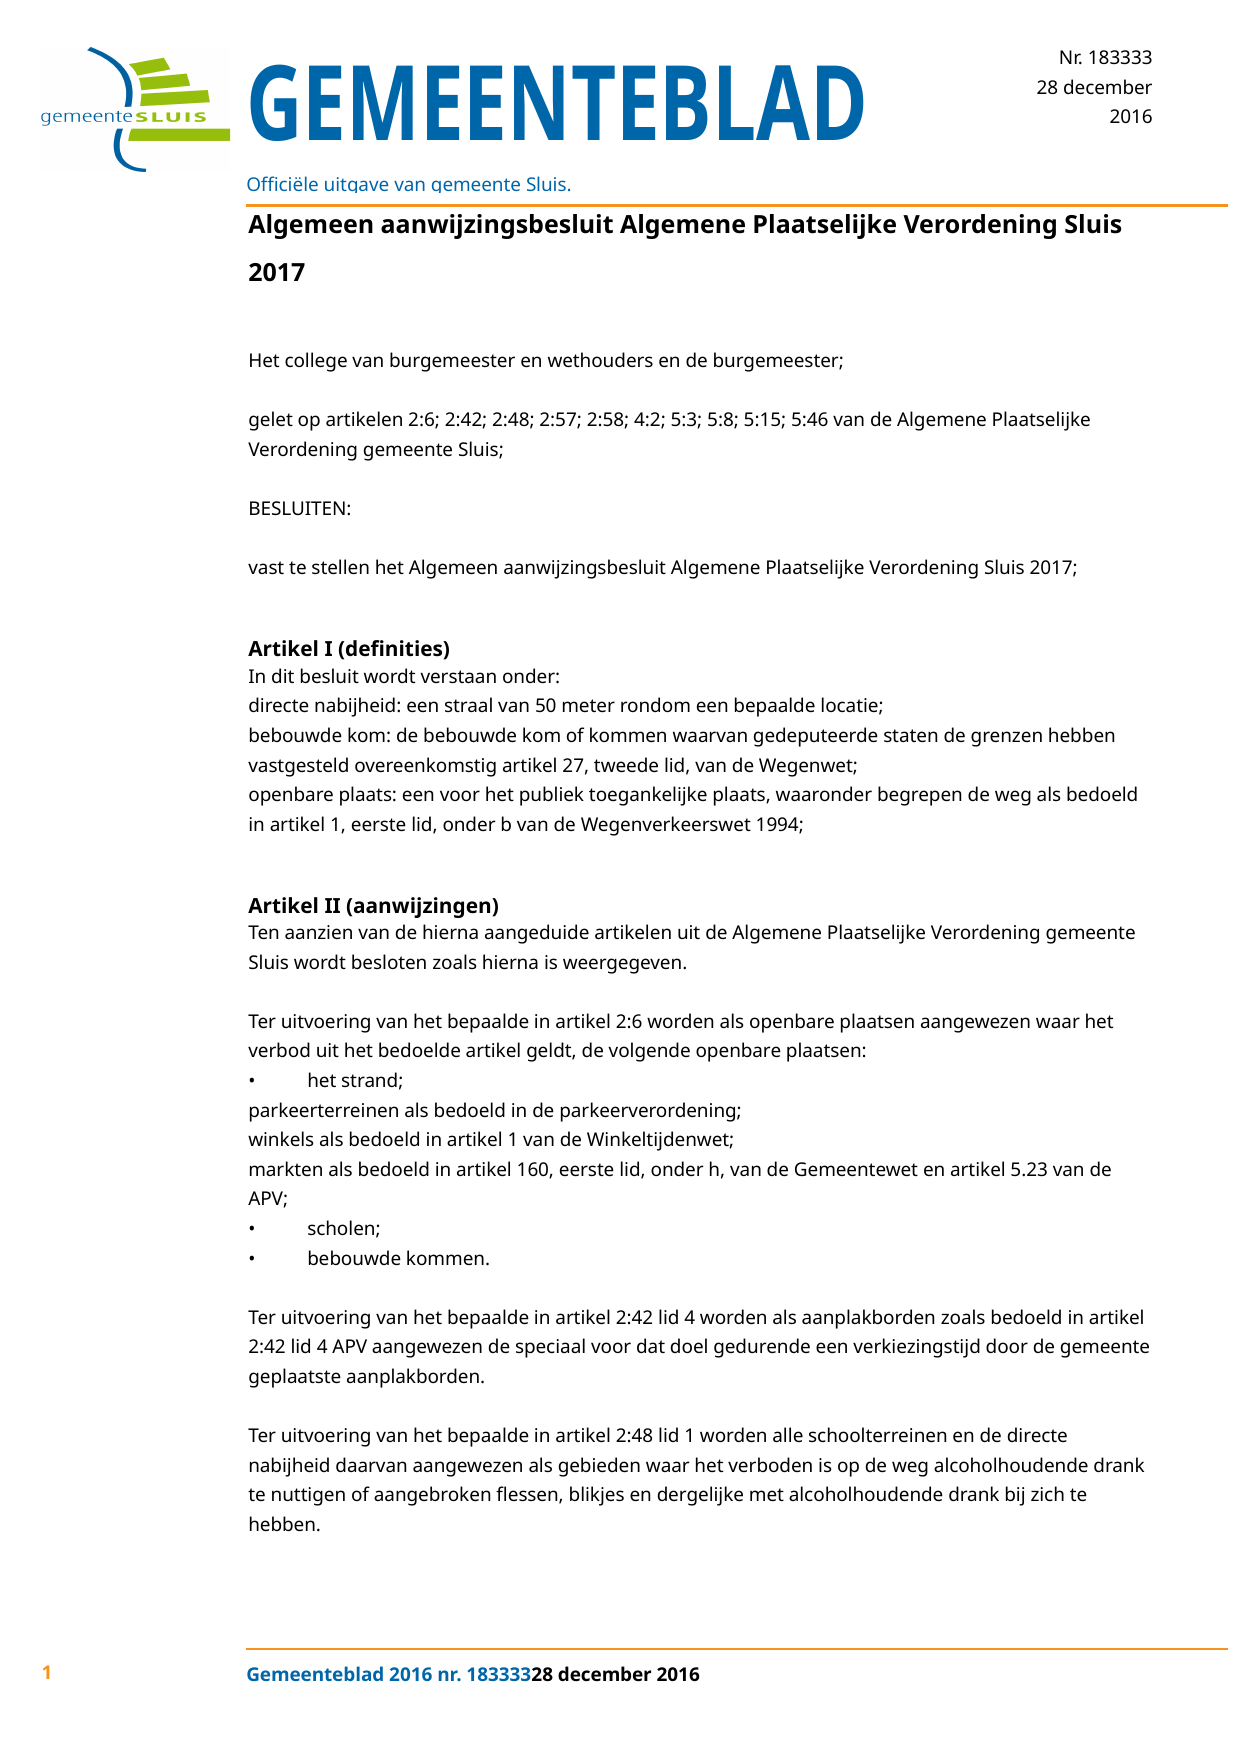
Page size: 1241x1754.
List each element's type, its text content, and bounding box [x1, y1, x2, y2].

text openbare plaats: een voor het publiek toegankelijke plaats, waaronder begrepen de weg als bedoeld in artikel 1, eerste lid, onder b van de Wegenverkeerswet 1994; [248, 781, 1152, 837]
text Ter uitvoering van het bepaalde in artikel 2:42 lid 4 worden als aanplakborden zoals bedoeld in artikel 2:42 lid 4 APV aangewezen de speciaal voor dat doel gedurende een verkiezingstijd door de gemeente geplaatste aanplakborden. [248, 1304, 1152, 1389]
text Ter uitvoering van het bepaalde in artikel 2:48 lid 1 worden alle schoolterreinen en de directe nabijheid daarvan aangewezen als gebieden waar het verboden is op de weg alcoholhoudende drank te nuttigen of aangebroken flessen, blikjes en dergelijke met alcoholhoudende drank bij zich te hebben. [248, 1422, 1152, 1537]
text In dit besluit wordt verstaan onder: [248, 663, 1152, 689]
picture [41, 47, 231, 172]
list scholen; [248, 1215, 1152, 1241]
text Ten aanzien van de hierna aangeduide artikelen uit de Algemene Plaatselijke Verordening gemeente Sluis wordt besloten zoals hierna is weergegeven. [248, 919, 1152, 975]
text Artikel I (definities) [248, 634, 1152, 663]
text directe nabijheid: een straal van 50 meter rondom een bepaalde locatie; [248, 693, 1152, 718]
text Artikel II (aanwijzingen) [248, 891, 1152, 919]
text Algemeen aanwijzingsbesluit Algemene Plaatselijke Verordening Sluis 2017 [248, 207, 1152, 288]
list bebouwde kommen. [248, 1245, 1152, 1271]
text Ter uitvoering van het bepaalde in artikel 2:6 worden als openbare plaatsen aangewezen waar het verbod uit het bedoelde artikel geldt, de volgende openbare plaatsen: [248, 1008, 1152, 1063]
text parkeerterreinen als bedoeld in de parkeerverordening; [248, 1097, 1152, 1123]
text bebouwde kom: de bebouwde kom of kommen waarvan gedeputeerde staten de grenzen hebben vastgesteld overeenkomstig artikel 27, tweede lid, van de Wegenwet; [248, 722, 1152, 777]
text BESLUITEN: [248, 495, 1152, 521]
list het strand; [248, 1067, 1152, 1093]
text winkels als bedoeld in artikel 1 van de Winkeltijdenwet; [248, 1126, 1152, 1152]
text vast te stellen het Algemeen aanwijzingsbesluit Algemene Plaatselijke Verordening Sluis 2017; [248, 554, 1152, 580]
text Het college van burgemeester en wethouders en de burgemeester; [248, 347, 1152, 373]
text markten als bedoeld in artikel 160, eerste lid, onder h, van de Gemeentewet en artikel 5.23 van de APV; [248, 1156, 1152, 1211]
text gelet op artikelen 2:6; 2:42; 2:48; 2:57; 2:58; 4:2; 5:3; 5:8; 5:15; 5:46 van de Algemene Plaatselijke Verordening gemeente Sluis; [248, 407, 1152, 462]
